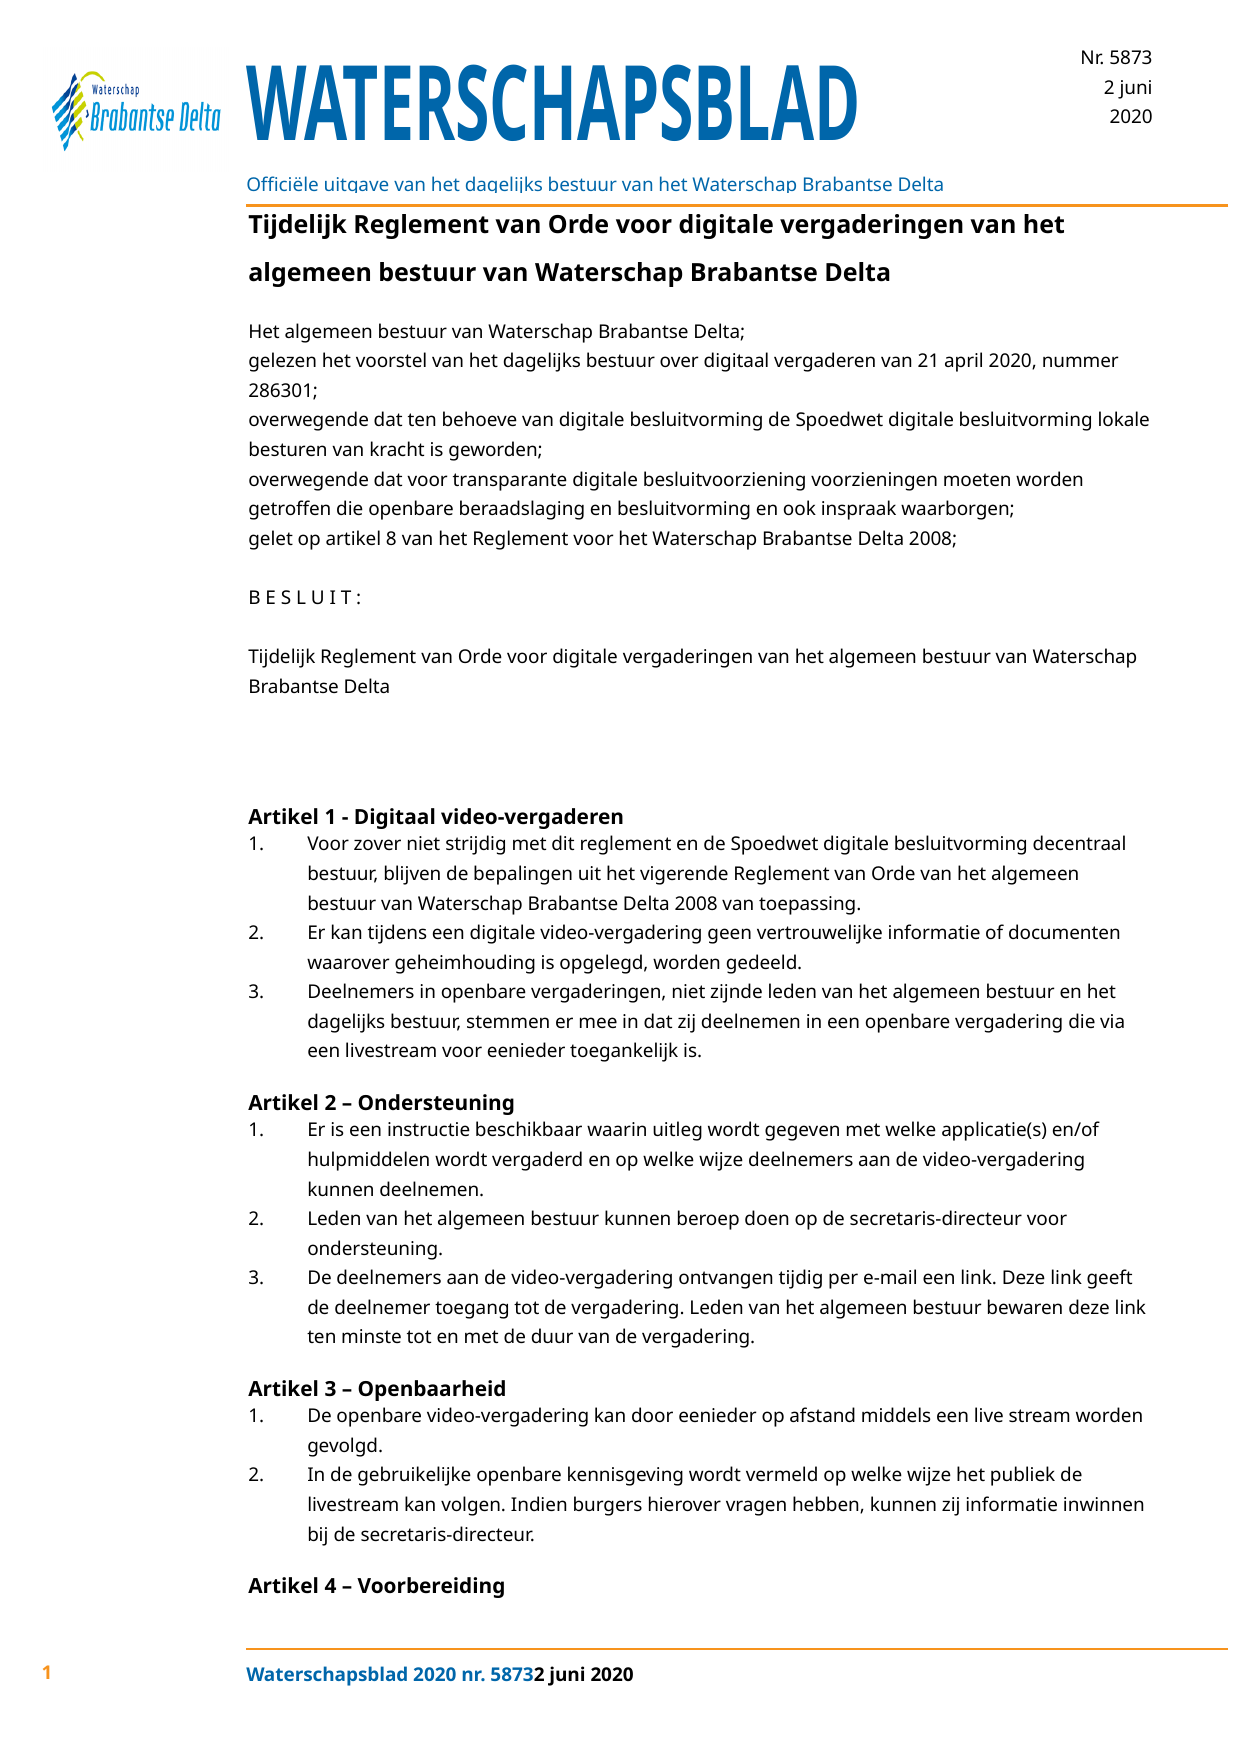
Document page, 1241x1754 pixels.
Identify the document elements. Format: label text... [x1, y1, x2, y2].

list De openbare video-vergadering kan door eenieder op afstand middels een live stream worden gevolgd. [248, 1402, 1152, 1458]
text B E S L U I T : [248, 584, 1152, 610]
text Tijdelijk Reglement van Orde voor digitale vergaderingen van het algemeen bestuur van Waterschap Brabantse Delta [248, 207, 1152, 288]
list Er is een instructie beschikbaar waarin uitleg wordt gegeven met welke applicatie(s) en/of hulpmiddelen wordt vergaderd en op welke wijze deelnemers aan de video-vergadering kunnen deelnemen. [248, 1117, 1152, 1201]
list Voor zover niet strijdig met dit reglement en de Spoedwet digitale besluitvorming decentraal bestuur, blijven de bepalingen uit het vigerende Reglement van Orde van het algemeen bestuur van Waterschap Brabantse Delta 2008 van toepassing. [248, 831, 1152, 916]
text Tijdelijk Reglement van Orde voor digitale vergaderingen van het algemeen bestuur van Waterschap Brabantse Delta [248, 643, 1152, 699]
list Er kan tijdens een digitale video-vergadering geen vertrouwelijke informatie of documenten waarover geheimhouding is opgelegd, worden gedeeld. [248, 919, 1152, 975]
text Artikel 1 - Digitaal video-vergaderen [248, 802, 1152, 831]
text gelet op artikel 8 van het Reglement voor het Waterschap Brabantse Delta 2008; [248, 525, 1152, 551]
list Deelnemers in openbare vergaderingen, niet zijnde leden van het algemeen bestuur en het dagelijks bestuur, stemmen er mee in dat zij deelnemen in een openbare vergadering die via een livestream voor eenieder toegankelijk is. [248, 978, 1152, 1063]
text gelezen het voorstel van het dagelijks bestuur over digitaal vergaderen van 21 april 2020, nummer 286301; [248, 347, 1152, 403]
text Artikel 3 – Openbaarheid [248, 1374, 1152, 1402]
list In de gebruikelijke openbare kennisgeving wordt vermeld op welke wijze het publiek de livestream kan volgen. Indien burgers hierover vragen hebben, kunnen zij informatie inwinnen bij de secretaris-directeur. [248, 1462, 1152, 1547]
text overwegende dat ten behoeve van digitale besluitvorming de Spoedwet digitale besluitvorming lokale besturen van kracht is geworden; [248, 407, 1152, 462]
text Artikel 2 – Ondersteuning [248, 1088, 1152, 1117]
text Artikel 4 – Voorbereiding [248, 1571, 1152, 1600]
text overwegende dat voor transparante digitale besluitvoorziening voorzieningen moeten worden getroffen die openbare beraadslaging en besluitvorming en ook inspraak waarborgen; [248, 466, 1152, 521]
text Het algemeen bestuur van Waterschap Brabantse Delta; [248, 318, 1152, 344]
picture [41, 47, 231, 172]
list Leden van het algemeen bestuur kunnen beroep doen op de secretaris-directeur voor ondersteuning. [248, 1205, 1152, 1261]
list De deelnemers aan de video-vergadering ontvangen tijdig per e-mail een link. Deze link geeft de deelnemer toegang tot de vergadering. Leden van het algemeen bestuur bewaren deze link ten minste tot en met de duur van de vergadering. [248, 1264, 1152, 1349]
